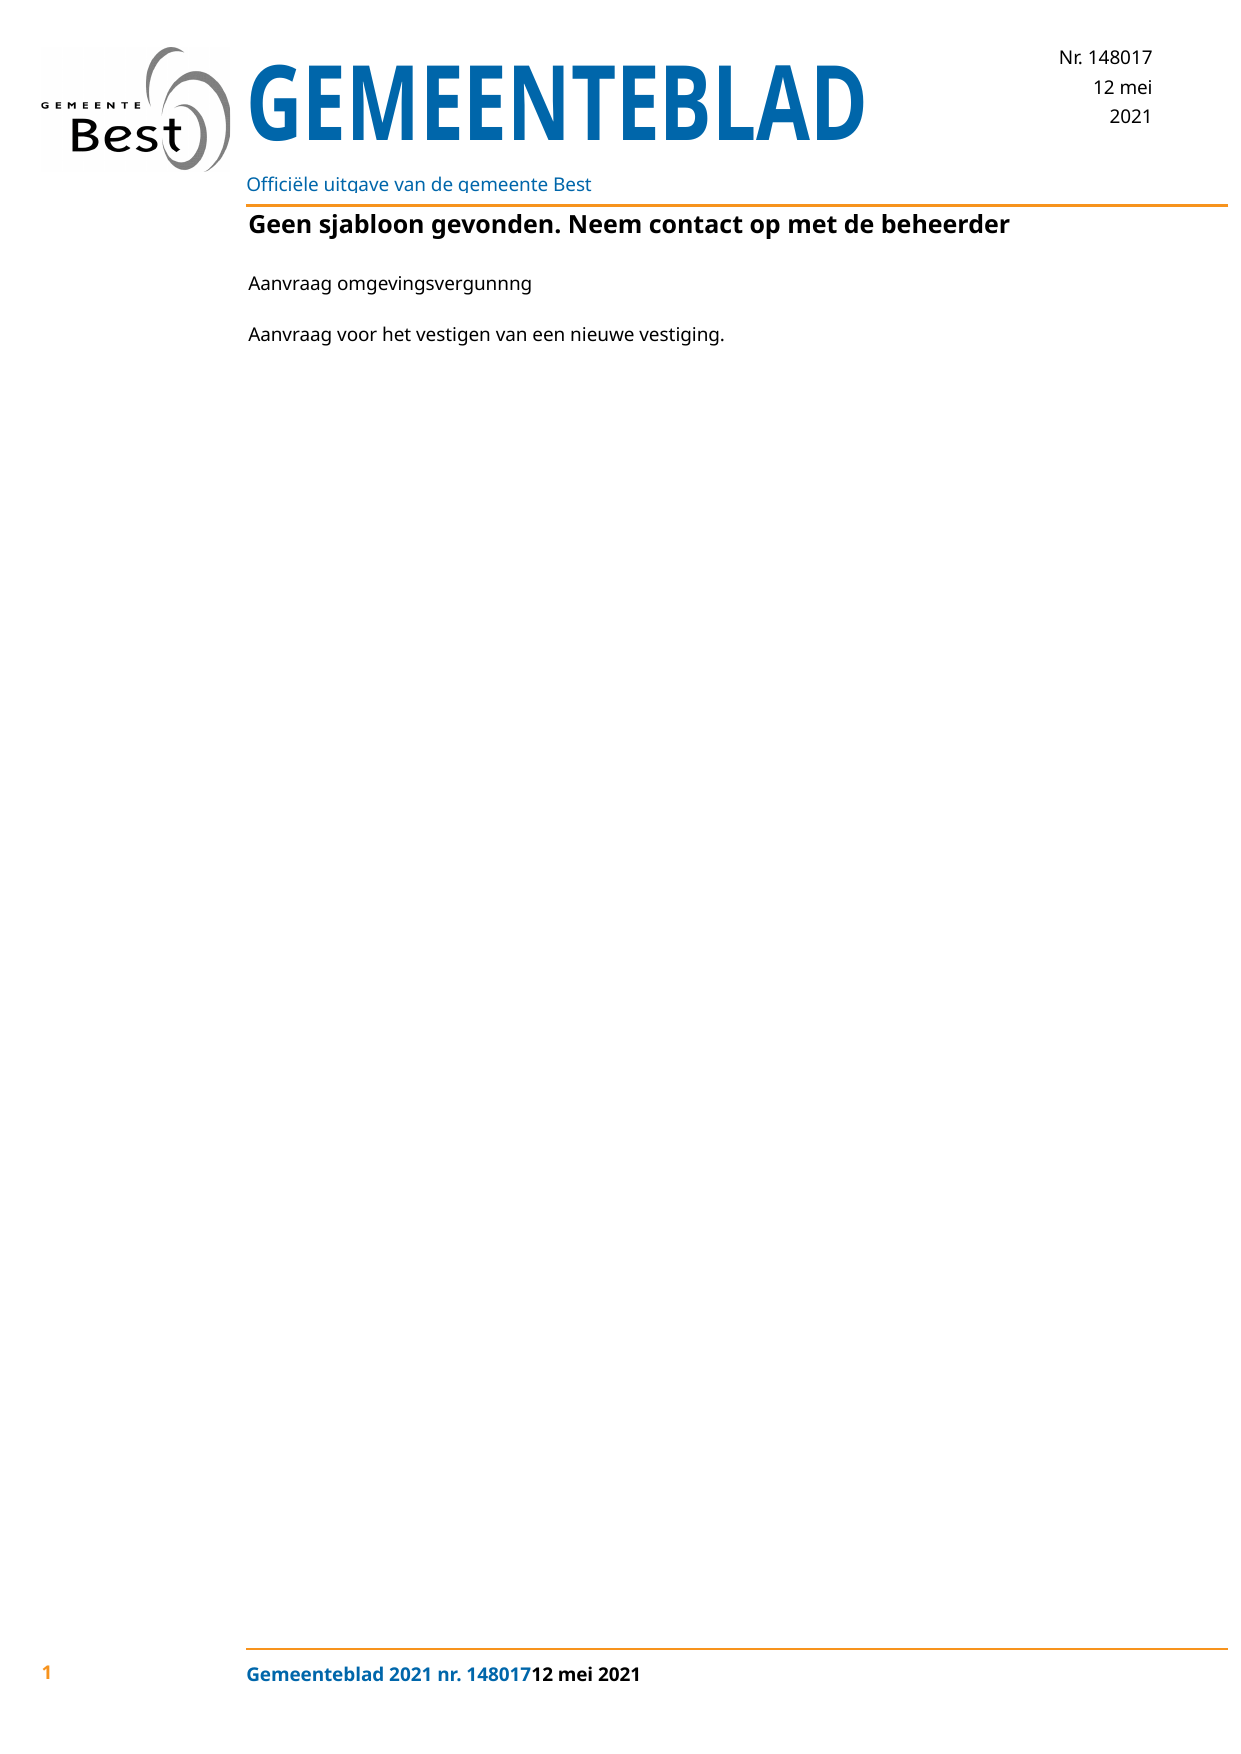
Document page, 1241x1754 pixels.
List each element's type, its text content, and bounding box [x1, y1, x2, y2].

text Geen sjabloon gevonden. Neem contact op met de beheerder [248, 207, 1152, 241]
picture [41, 47, 231, 172]
text Aanvraag omgevingsvergunnng [248, 270, 1152, 296]
text Aanvraag voor het vestigen van een nieuwe vestiging. [248, 321, 1152, 346]
